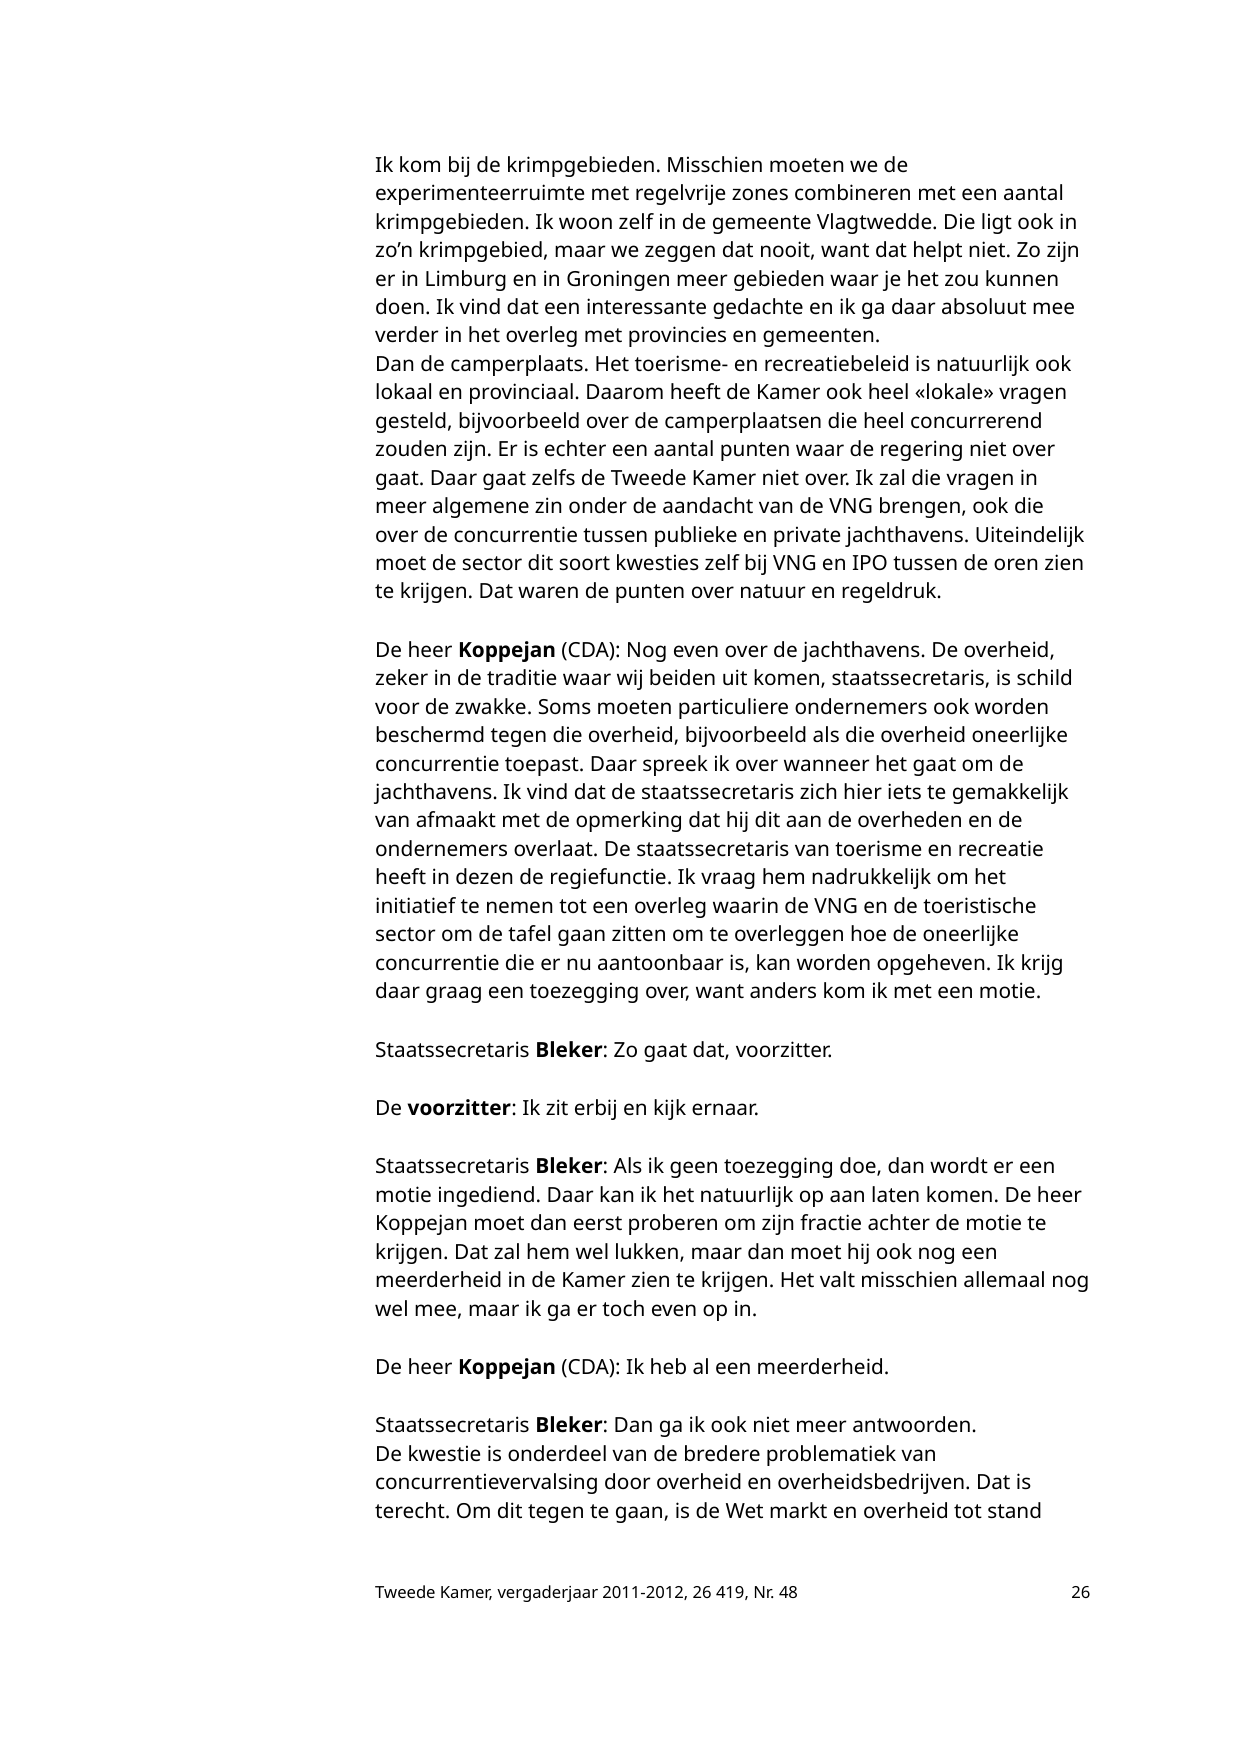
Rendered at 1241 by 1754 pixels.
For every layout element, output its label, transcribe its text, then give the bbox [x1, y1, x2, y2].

text De heer Koppejan (CDA): Nog even over de jachthavens. De overheid, zeker in de traditie waar wij beiden uit komen, staatssecretaris, is schild voor de zwakke. Soms moeten particuliere ondernemers ook worden beschermd tegen die overheid, bijvoorbeeld als die overheid oneerlijke concurrentie toepast. Daar spreek ik over wanneer het gaat om de jachthavens. Ik vind dat de staatssecretaris zich hier iets te gemakkelijk van afmaakt met de opmerking dat hij dit aan de overheden en de ondernemers overlaat. De staatssecretaris van toerisme en recreatie heeft in dezen de regiefunctie. Ik vraag hem nadrukkelijk om het initiatief te nemen tot een overleg waarin de VNG en de toeristische sector om de tafel gaan zitten om te overleggen hoe de oneerlijke concurrentie die er nu aantoonbaar is, kan worden opgeheven. Ik krijg daar graag een toezegging over, want anders kom ik met een motie. [375, 635, 1090, 1005]
text Staatssecretaris Bleker: Dan ga ik ook niet meer antwoorden. [375, 1411, 1090, 1439]
text Ik kom bij de krimpgebieden. Misschien moeten we de experimenteerruimte met regelvrije zones combineren met een aantal krimpgebieden. Ik woon zelf in de gemeente Vlagtwedde. Die ligt ook in zo’n krimpgebied, maar we zeggen dat nooit, want dat helpt niet. Zo zijn er in Limburg en in Groningen meer gebieden waar je het zou kunnen doen. Ik vind dat een interessante gedachte en ik ga daar absoluut mee verder in het overleg met provincies en gemeenten. [375, 150, 1090, 349]
text De kwestie is onderdeel van de bredere problematiek van concurrentievervalsing door overheid en overheidsbedrijven. Dat is terecht. Om dit tegen te gaan, is de Wet markt en overheid tot stand [375, 1439, 1090, 1524]
text De heer Koppejan (CDA): Ik heb al een meerderheid. [375, 1352, 1090, 1381]
text Staatssecretaris Bleker: Zo gaat dat, voorzitter. [375, 1035, 1090, 1063]
text Staatssecretaris Bleker: Als ik geen toezegging doe, dan wordt er een motie ingediend. Daar kan ik het natuurlijk op aan laten komen. De heer Koppejan moet dan eerst proberen om zijn fractie achter de motie te krijgen. Dat zal hem wel lukken, maar dan moet hij ook nog een meerderheid in de Kamer zien te krijgen. Het valt misschien allemaal nog wel mee, maar ik ga er toch even op in. [375, 1152, 1090, 1322]
text De voorzitter: Ik zit erbij en kijk ernaar. [375, 1093, 1090, 1122]
text Dan de camperplaats. Het toerisme- en recreatiebeleid is natuurlijk ook lokaal en provinciaal. Daarom heeft de Kamer ook heel «lokale» vragen gesteld, bijvoorbeeld over de camperplaatsen die heel concurrerend zouden zijn. Er is echter een aantal punten waar de regering niet over gaat. Daar gaat zelfs de Tweede Kamer niet over. Ik zal die vragen in meer algemene zin onder de aandacht van de VNG brengen, ook die over de concurrentie tussen publieke en private jachthavens. Uiteindelijk moet de sector dit soort kwesties zelf bij VNG en IPO tussen de oren zien te krijgen. Dat waren de punten over natuur en regeldruk. [375, 349, 1090, 605]
